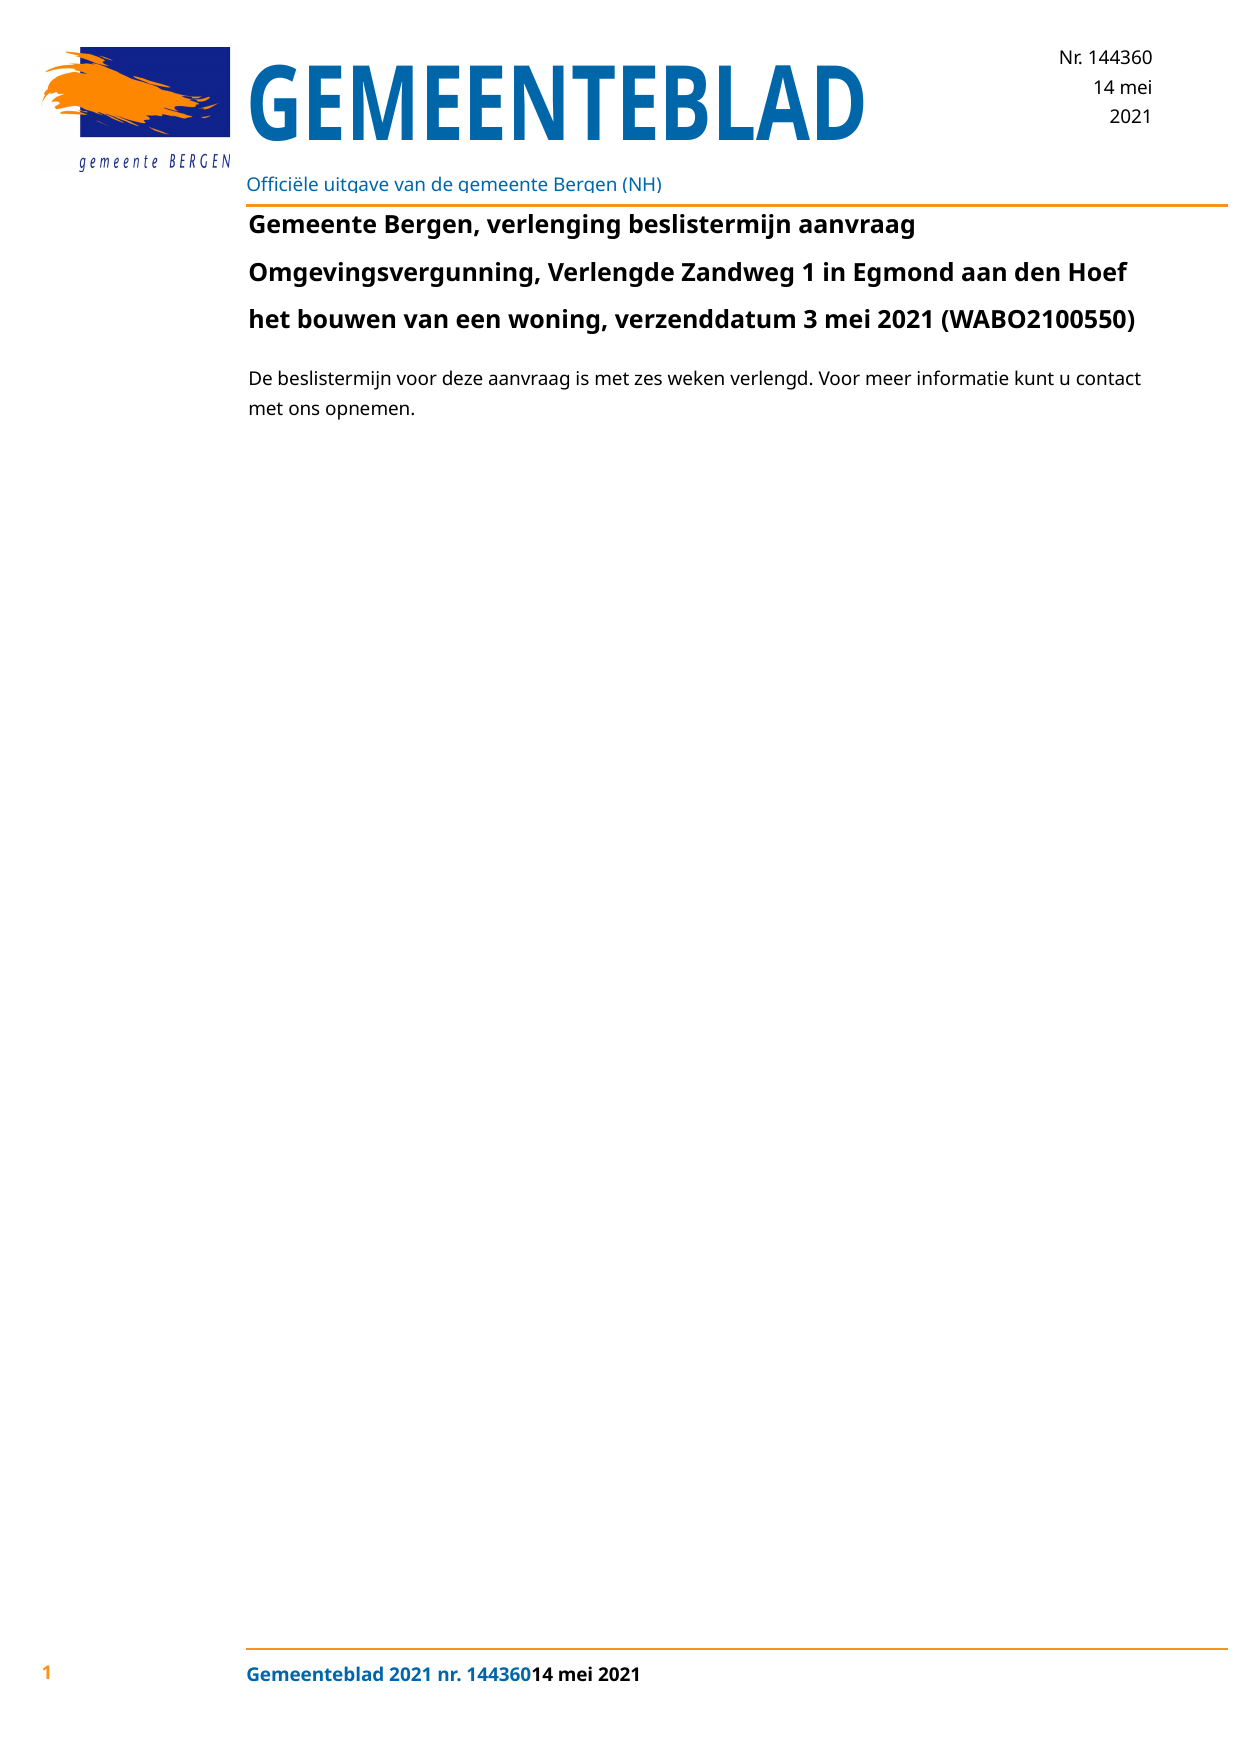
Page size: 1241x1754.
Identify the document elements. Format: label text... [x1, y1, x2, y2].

text Gemeente Bergen, verlenging beslistermijn aanvraag Omgevingsvergunning, Verlengde Zandweg 1 in Egmond aan den Hoef het bouwen van een woning, verzenddatum 3 mei 2021 (WABO2100550) [248, 207, 1152, 336]
picture [41, 47, 231, 172]
text De beslistermijn voor deze aanvraag is met zes weken verlengd. Voor meer informatie kunt u contact met ons opnemen. [248, 366, 1152, 421]
